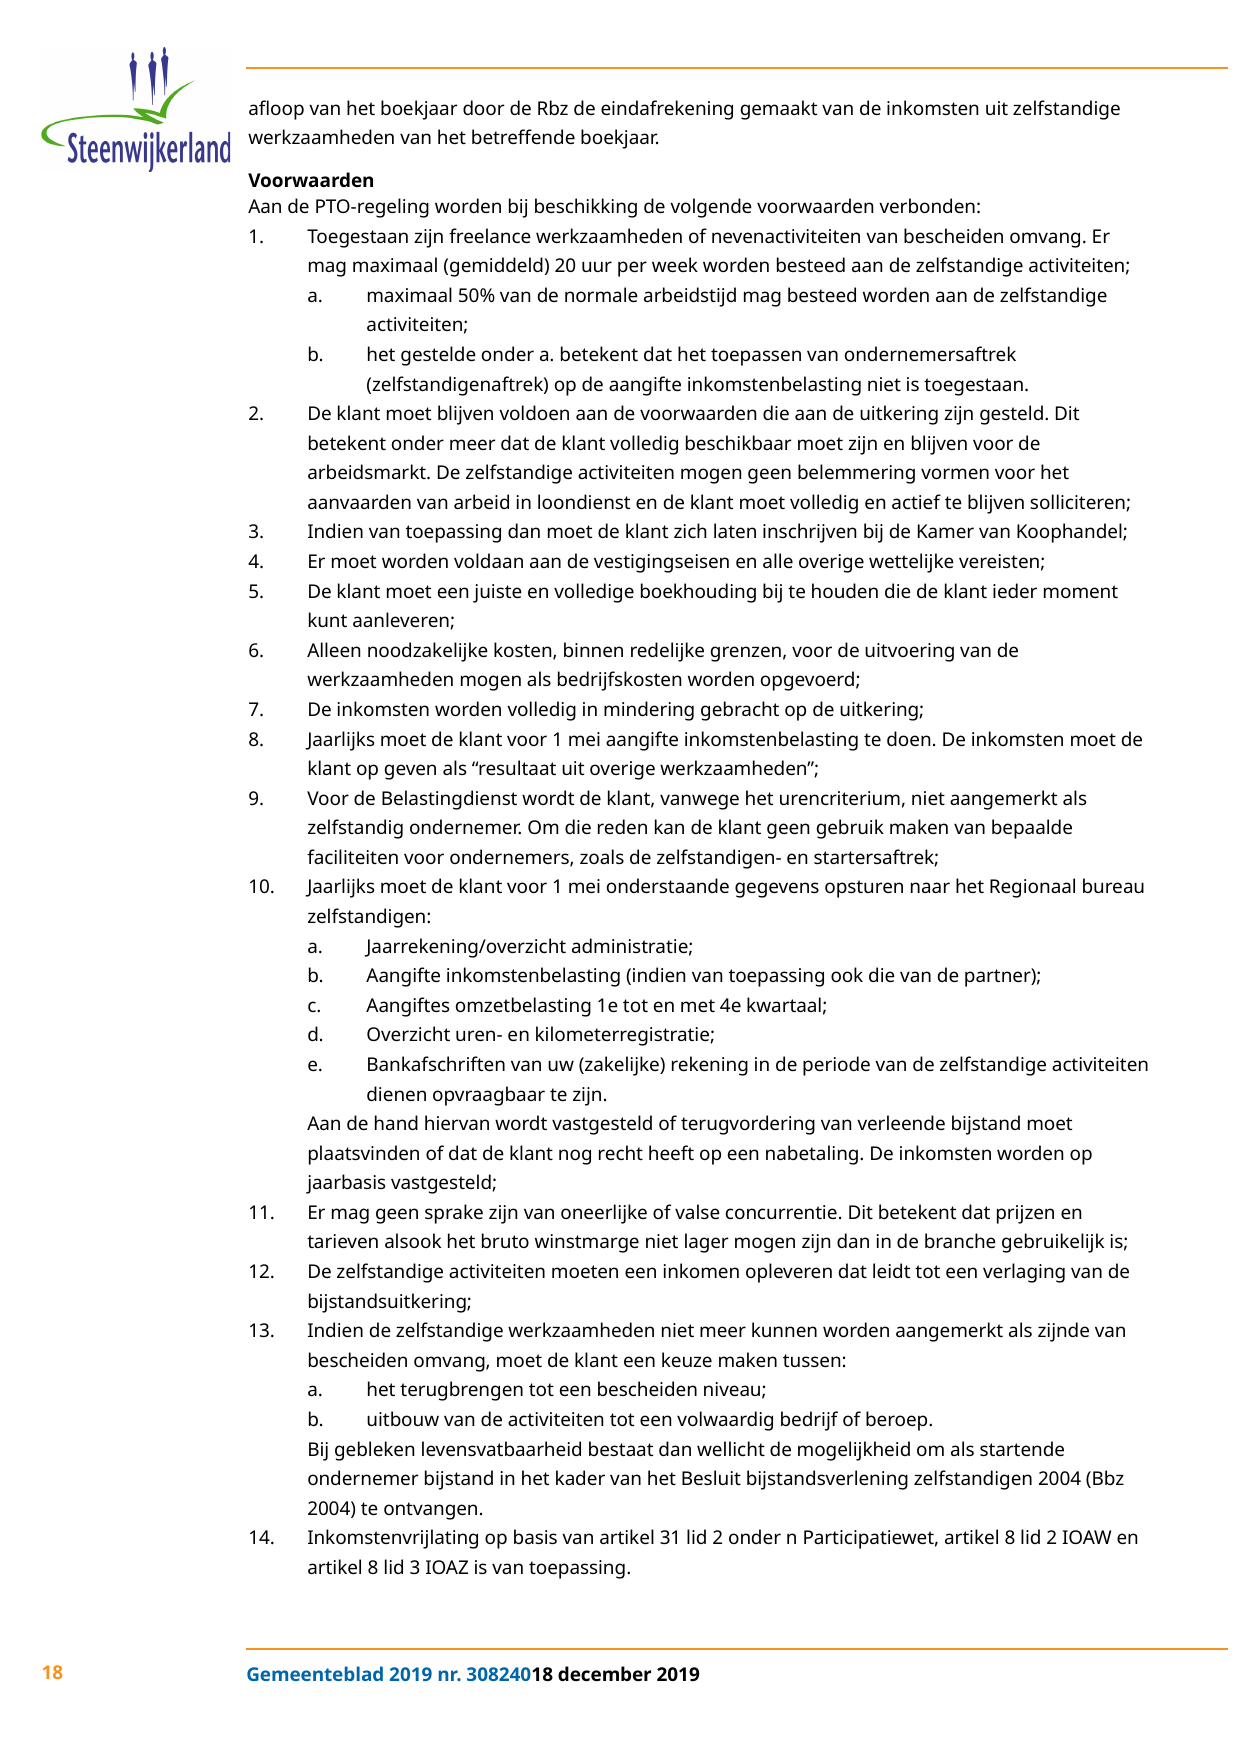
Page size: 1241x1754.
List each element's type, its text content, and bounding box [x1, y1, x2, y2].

list Jaarlijks moet de klant voor 1 mei onderstaande gegevens opsturen naar het Regionaal bureau zelfstandigen: [248, 874, 1152, 929]
text Voorwaarden [248, 167, 1152, 193]
list Bij gebleken levensvatbaarheid bestaat dan wellicht de mogelijkheid om als startende ondernemer bijstand in het kader van het Besluit bijstandsverlening zelfstandigen 2004 (Bbz 2004) te ontvangen. [248, 1436, 1152, 1521]
list Overzicht uren- en kilometerregistratie; [307, 1022, 1152, 1047]
list Alleen noodzakelijke kosten, binnen redelijke grenzen, voor de uitvoering van de werkzaamheden mogen als bedrijfskosten worden opgevoerd; [248, 637, 1152, 692]
list het gestelde onder a. betekent dat het toepassen van ondernemersaftrek (zelfstandigenaftrek) op de aangifte inkomstenbelasting niet is toegestaan. [307, 341, 1152, 396]
list De klant moet een juiste en volledige boekhouding bij te houden die de klant ieder moment kunt aanleveren; [248, 578, 1152, 633]
list De inkomsten worden volledig in mindering gebracht op de uitkering; [248, 696, 1152, 722]
picture [41, 47, 231, 172]
list Aangiftes omzetbelasting 1e tot en met 4e kwartaal; [307, 992, 1152, 1018]
list Inkomstenvrijlating op basis van artikel 31 lid 2 onder n Participatiewet, artikel 8 lid 2 IOAW en artikel 8 lid 3 IOAZ is van toepassing. [248, 1524, 1152, 1580]
list het terugbrengen tot een bescheiden niveau; [307, 1377, 1152, 1402]
list Aan de hand hiervan wordt vastgesteld of terugvordering van verleende bijstand moet plaatsvinden of dat de klant nog recht heeft op een nabetaling. De inkomsten worden op jaarbasis vastgesteld; [248, 1110, 1152, 1195]
list Indien de zelfstandige werkzaamheden niet meer kunnen worden aangemerkt als zijnde van bescheiden omvang, moet de klant een keuze maken tussen: [248, 1317, 1152, 1373]
list Voor de Belastingdienst wordt de klant, vanwege het urencriterium, niet aangemerkt als zelfstandig ondernemer. Om die reden kan de klant geen gebruik maken van bepaalde faciliteiten voor ondernemers, zoals de zelfstandigen- en startersaftrek; [248, 785, 1152, 870]
list Jaarlijks moet de klant voor 1 mei aangifte inkomstenbelasting te doen. De inkomsten moet de klant op geven als “resultaat uit overige werkzaamheden”; [248, 726, 1152, 781]
list Er moet worden voldaan aan de vestigingseisen en alle overige wettelijke vereisten; [248, 548, 1152, 574]
list Bankafschriften van uw (zakelijke) rekening in de periode van de zelfstandige activiteiten dienen opvraagbaar te zijn. [307, 1051, 1152, 1106]
list De klant moet blijven voldoen aan de voorwaarden die aan de uitkering zijn gesteld. Dit betekent onder meer dat de klant volledig beschikbaar moet zijn en blijven voor de arbeidsmarkt. De zelfstandige activiteiten mogen geen belemmering vormen voor het aanvaarden van arbeid in loondienst en de klant moet volledig en actief te blijven solliciteren; [248, 400, 1152, 515]
list Jaarrekening/overzicht administratie; [307, 933, 1152, 958]
list Indien van toepassing dan moet de klant zich laten inschrijven bij de Kamer van Koophandel; [248, 519, 1152, 544]
list Toegestaan zijn freelance werkzaamheden of nevenactiviteiten van bescheiden omvang. Er mag maximaal (gemiddeld) 20 uur per week worden besteed aan de zelfstandige activiteiten; [248, 223, 1152, 278]
text afloop van het boekjaar door de Rbz de eindafrekening gemaakt van de inkomsten uit zelfstandige werkzaamheden van het betreffende boekjaar. [248, 95, 1152, 150]
list uitbouw van de activiteiten tot een volwaardig bedrijf of beroep. [307, 1406, 1152, 1432]
text Aan de PTO-regeling worden bij beschikking de volgende voorwaarden verbonden: [248, 193, 1152, 219]
list Aangifte inkomstenbelasting (indien van toepassing ook die van de partner); [307, 962, 1152, 988]
list Er mag geen sprake zijn van oneerlijke of valse concurrentie. Dit betekent dat prijzen en tarieven alsook het bruto winstmarge niet lager mogen zijn dan in de branche gebruikelijk is; [248, 1199, 1152, 1254]
list De zelfstandige activiteiten moeten een inkomen opleveren dat leidt tot een verlaging van de bijstandsuitkering; [248, 1258, 1152, 1313]
list maximaal 50% van de normale arbeidstijd mag besteed worden aan de zelfstandige activiteiten; [307, 282, 1152, 337]
